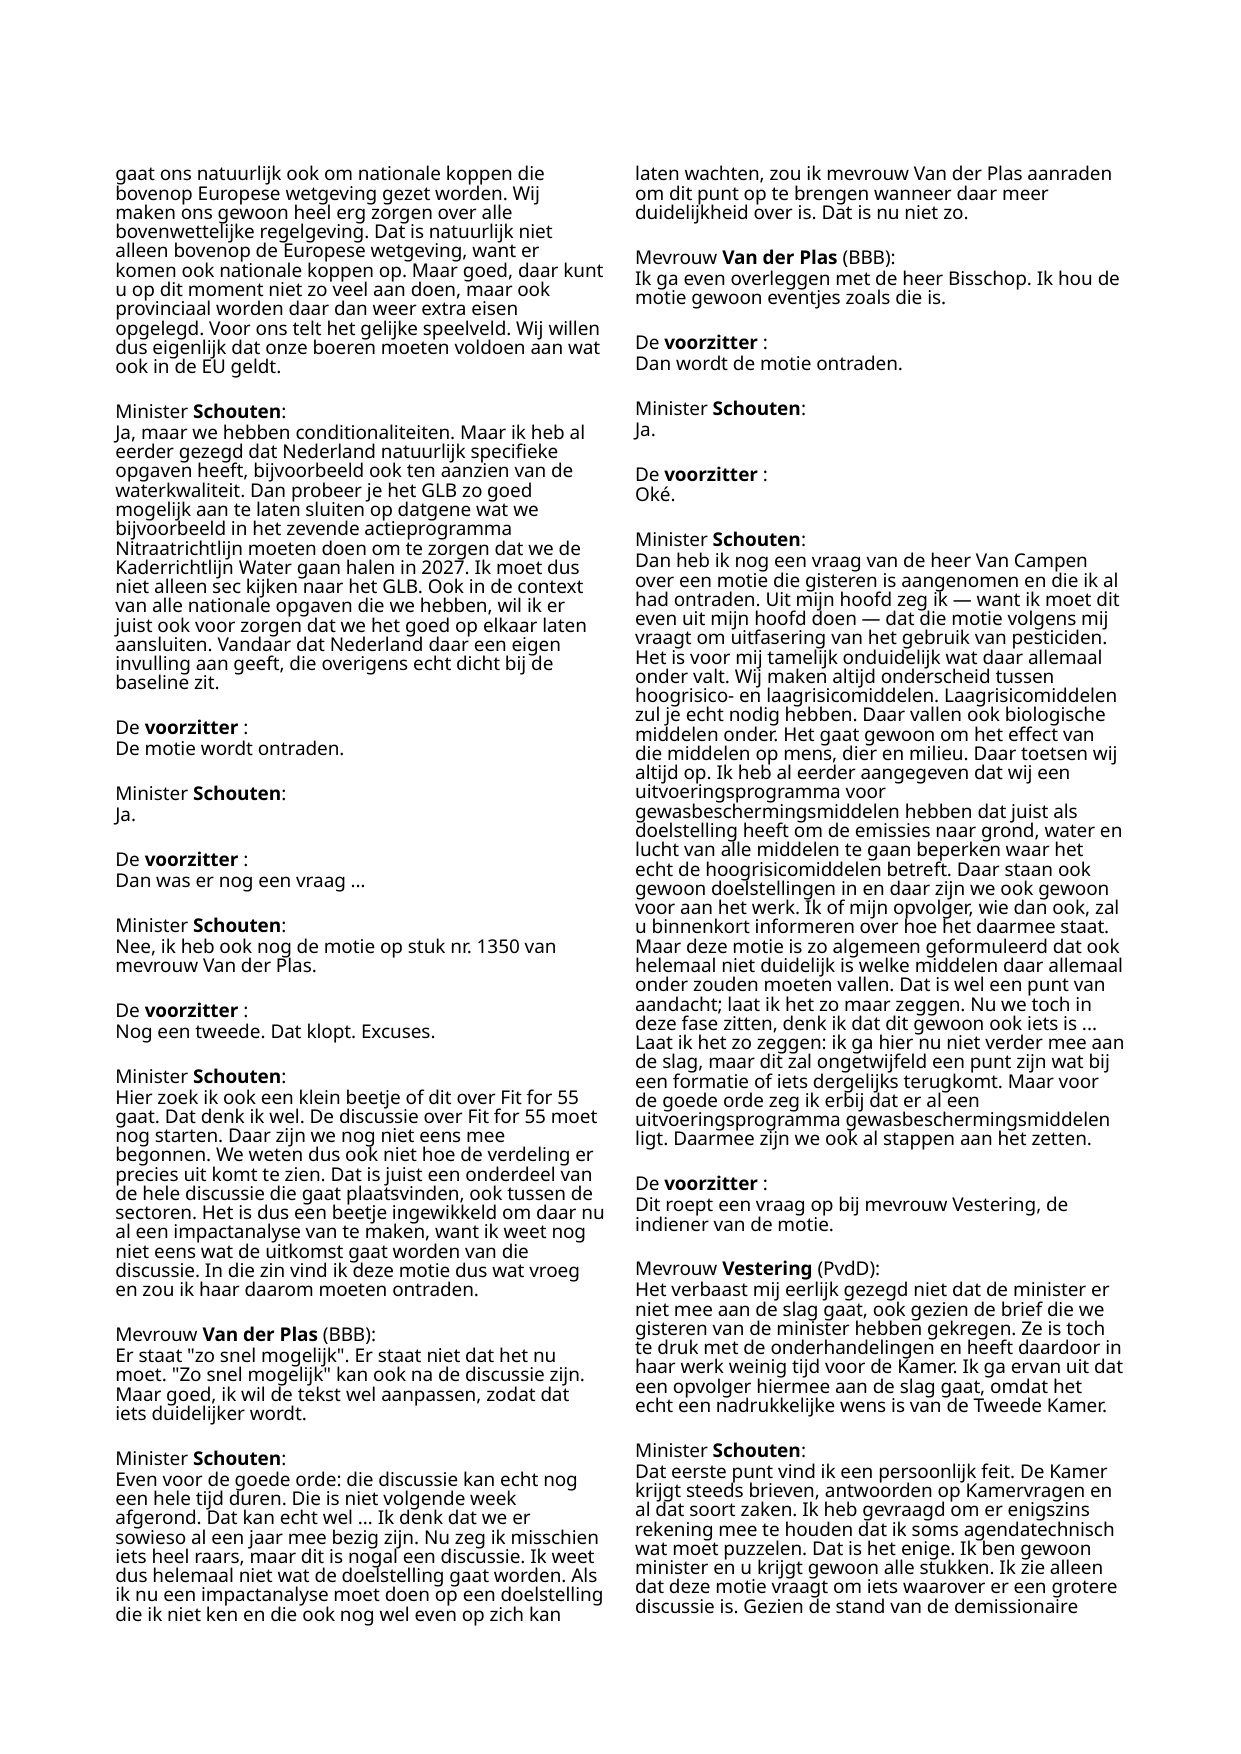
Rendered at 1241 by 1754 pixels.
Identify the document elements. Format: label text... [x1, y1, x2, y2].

text Minister Schouten: [635, 395, 1125, 421]
text Minister Schouten: [115, 912, 605, 938]
text Oké. [635, 486, 1125, 506]
text Dan was er nog een vraag … [115, 872, 605, 891]
text Ja. [115, 806, 605, 825]
text gaat ons natuurlijk ook om nationale koppen die bovenop Europese wetgeving gezet worden. Wij maken ons gewoon heel erg zorgen over alle bovenwettelijke regelgeving. Dat is natuurlijk niet alleen bovenop de Europese wetgeving, want er komen ook nationale koppen op. Maar goed, daar kunt u op dit moment niet zo veel aan doen, maar ook provinciaal worden daar dan weer extra eisen opgelegd. Voor ons telt het gelijke speelveld. Wij willen dus eigenlijk dat onze boeren moeten voldoen aan wat ook in de EU geldt. [115, 165, 605, 377]
text De voorzitter : [115, 846, 605, 872]
text Er staat "zo snel mogelijk". Er staat niet dat het nu moet. "Zo snel mogelijk" kan ook na de discussie zijn. Maar goed, ik wil de tekst wel aanpassen, zodat dat iets duidelijker wordt. [115, 1347, 605, 1424]
text Minister Schouten: [115, 398, 605, 424]
text De voorzitter : [635, 461, 1125, 486]
text Mevrouw Van der Plas (BBB): [115, 1321, 605, 1347]
text Mevrouw Van der Plas (BBB): [635, 244, 1125, 270]
text Minister Schouten: [635, 1437, 1125, 1463]
text De voorzitter : [635, 329, 1125, 355]
text Ja, maar we hebben conditionaliteiten. Maar ik heb al eerder gezegd dat Nederland natuurlijk specifieke opgaven heeft, bijvoorbeeld ook ten aanzien van de waterkwaliteit. Dan probeer je het GLB zo goed mogelijk aan te laten sluiten op datgene wat we bijvoorbeeld in het zevende actieprogramma Nitraatrichtlijn moeten doen om te zorgen dat we de Kaderrichtlijn Water gaan halen in 2027. Ik moet dus niet alleen sec kijken naar het GLB. Ook in de context van alle nationale opgaven die we hebben, wil ik er juist ook voor zorgen dat we het goed op elkaar laten aansluiten. Vandaar dat Nederland daar een eigen invulling aan geeft, die overigens echt dicht bij de baseline zit. [115, 424, 605, 694]
text Minister Schouten: [115, 1063, 605, 1089]
text Hier zoek ik ook een klein beetje of dit over Fit for 55 gaat. Dat denk ik wel. De discussie over Fit for 55 moet nog starten. Daar zijn we nog niet eens mee begonnen. We weten dus ook niet hoe de verdeling er precies uit komt te zien. Dat is juist een onderdeel van de hele discussie die gaat plaatsvinden, ook tussen de sectoren. Het is dus een beetje ingewikkeld om daar nu al een impactanalyse van te maken, want ik weet nog niet eens wat de uitkomst gaat worden van die discussie. In die zin vind ik deze motie dus wat vroeg en zou ik haar daarom moeten ontraden. [115, 1089, 605, 1301]
text Ja. [635, 421, 1125, 440]
text Minister Schouten: [635, 527, 1125, 552]
text Dan heb ik nog een vraag van de heer Van Campen over een motie die gisteren is aangenomen en die ik al had ontraden. Uit mijn hoofd zeg ik — want ik moet dit even uit mijn hoofd doen — dat die motie volgens mij vraagt om uitfasering van het gebruik van pesticiden. Het is voor mij tamelijk onduidelijk wat daar allemaal onder valt. Wij maken altijd onderscheid tussen hoogrisico- en laagrisicomiddelen. Laagrisicomiddelen zul je echt nodig hebben. Daar vallen ook biologische middelen onder. Het gaat gewoon om het effect van die middelen op mens, dier en milieu. Daar toetsen wij altijd op. Ik heb al eerder aangegeven dat wij een uitvoeringsprogramma voor gewasbeschermingsmiddelen hebben dat juist als doelstelling heeft om de emissies naar grond, water en lucht van alle middelen te gaan beperken waar het echt de hoogrisicomiddelen betreft. Daar staan ook gewoon doelstellingen in en daar zijn we ook gewoon voor aan het werk. Ik of mijn opvolger, wie dan ook, zal u binnenkort informeren over hoe het daarmee staat. Maar deze motie is zo algemeen geformuleerd dat ook helemaal niet duidelijk is welke middelen daar allemaal onder zouden moeten vallen. Dat is wel een punt van aandacht; laat ik het zo maar zeggen. Nu we toch in deze fase zitten, denk ik dat dit gewoon ook iets is ... Laat ik het zo zeggen: ik ga hier nu niet verder mee aan de slag, maar dit zal ongetwijfeld een punt zijn wat bij een formatie of iets dergelijks terugkomt. Maar voor de goede orde zeg ik erbij dat er al een uitvoeringsprogramma gewasbeschermingsmiddelen ligt. Daarmee zijn we ook al stappen aan het zetten. [635, 552, 1125, 1150]
text Nee, ik heb ook nog de motie op stuk nr. 1350 van mevrouw Van der Plas. [115, 938, 605, 976]
text Minister Schouten: [115, 1445, 605, 1471]
text Ik ga even overleggen met de heer Bisschop. Ik hou de motie gewoon eventjes zoals die is. [635, 270, 1125, 308]
text De voorzitter : [115, 997, 605, 1023]
text Even voor de goede orde: die discussie kan echt nog een hele tijd duren. Die is niet volgende week afgerond. Dat kan echt wel … Ik denk dat we er sowieso al een jaar mee bezig zijn. Nu zeg ik misschien iets heel raars, maar dit is nogal een discussie. Ik weet dus helemaal niet wat de doelstelling gaat worden. Als ik nu een impactanalyse moet doen op een doelstelling die ik niet ken en die ook nog wel even op zich kan [115, 1471, 605, 1625]
text De voorzitter : [115, 714, 605, 740]
text Het verbaast mij eerlijk gezegd niet dat de minister er niet mee aan de slag gaat, ook gezien de brief die we gisteren van de minister hebben gekregen. Ze is toch te druk met de onderhandelingen en heeft daardoor in haar werk weinig tijd voor de Kamer. Ik ga ervan uit dat een opvolger hiermee aan de slag gaat, omdat het echt een nadrukkelijke wens is van de Tweede Kamer. [635, 1281, 1125, 1416]
text Dat eerste punt vind ik een persoonlijk feit. De Kamer krijgt steeds brieven, antwoorden op Kamervragen en al dat soort zaken. Ik heb gevraagd om er enigszins rekening mee te houden dat ik soms agendatechnisch wat moet puzzelen. Dat is het enige. Ik ben gewoon minister en u krijgt gewoon alle stukken. Ik zie alleen dat deze motie vraagt om iets waarover er een grotere discussie is. Gezien de stand van de demissionaire [635, 1463, 1125, 1617]
text De voorzitter : [635, 1171, 1125, 1196]
text Dit roept een vraag op bij mevrouw Vestering, de indiener van de motie. [635, 1196, 1125, 1235]
text Nog een tweede. Dat klopt. Excuses. [115, 1023, 605, 1042]
text Mevrouw Vestering (PvdD): [635, 1256, 1125, 1281]
text Minister Schouten: [115, 780, 605, 806]
text Dan wordt de motie ontraden. [635, 355, 1125, 374]
text De motie wordt ontraden. [115, 740, 605, 759]
text laten wachten, zou ik mevrouw Van der Plas aanraden om dit punt op te brengen wanneer daar meer duidelijkheid over is. Dat is nu niet zo. [635, 165, 1125, 223]
